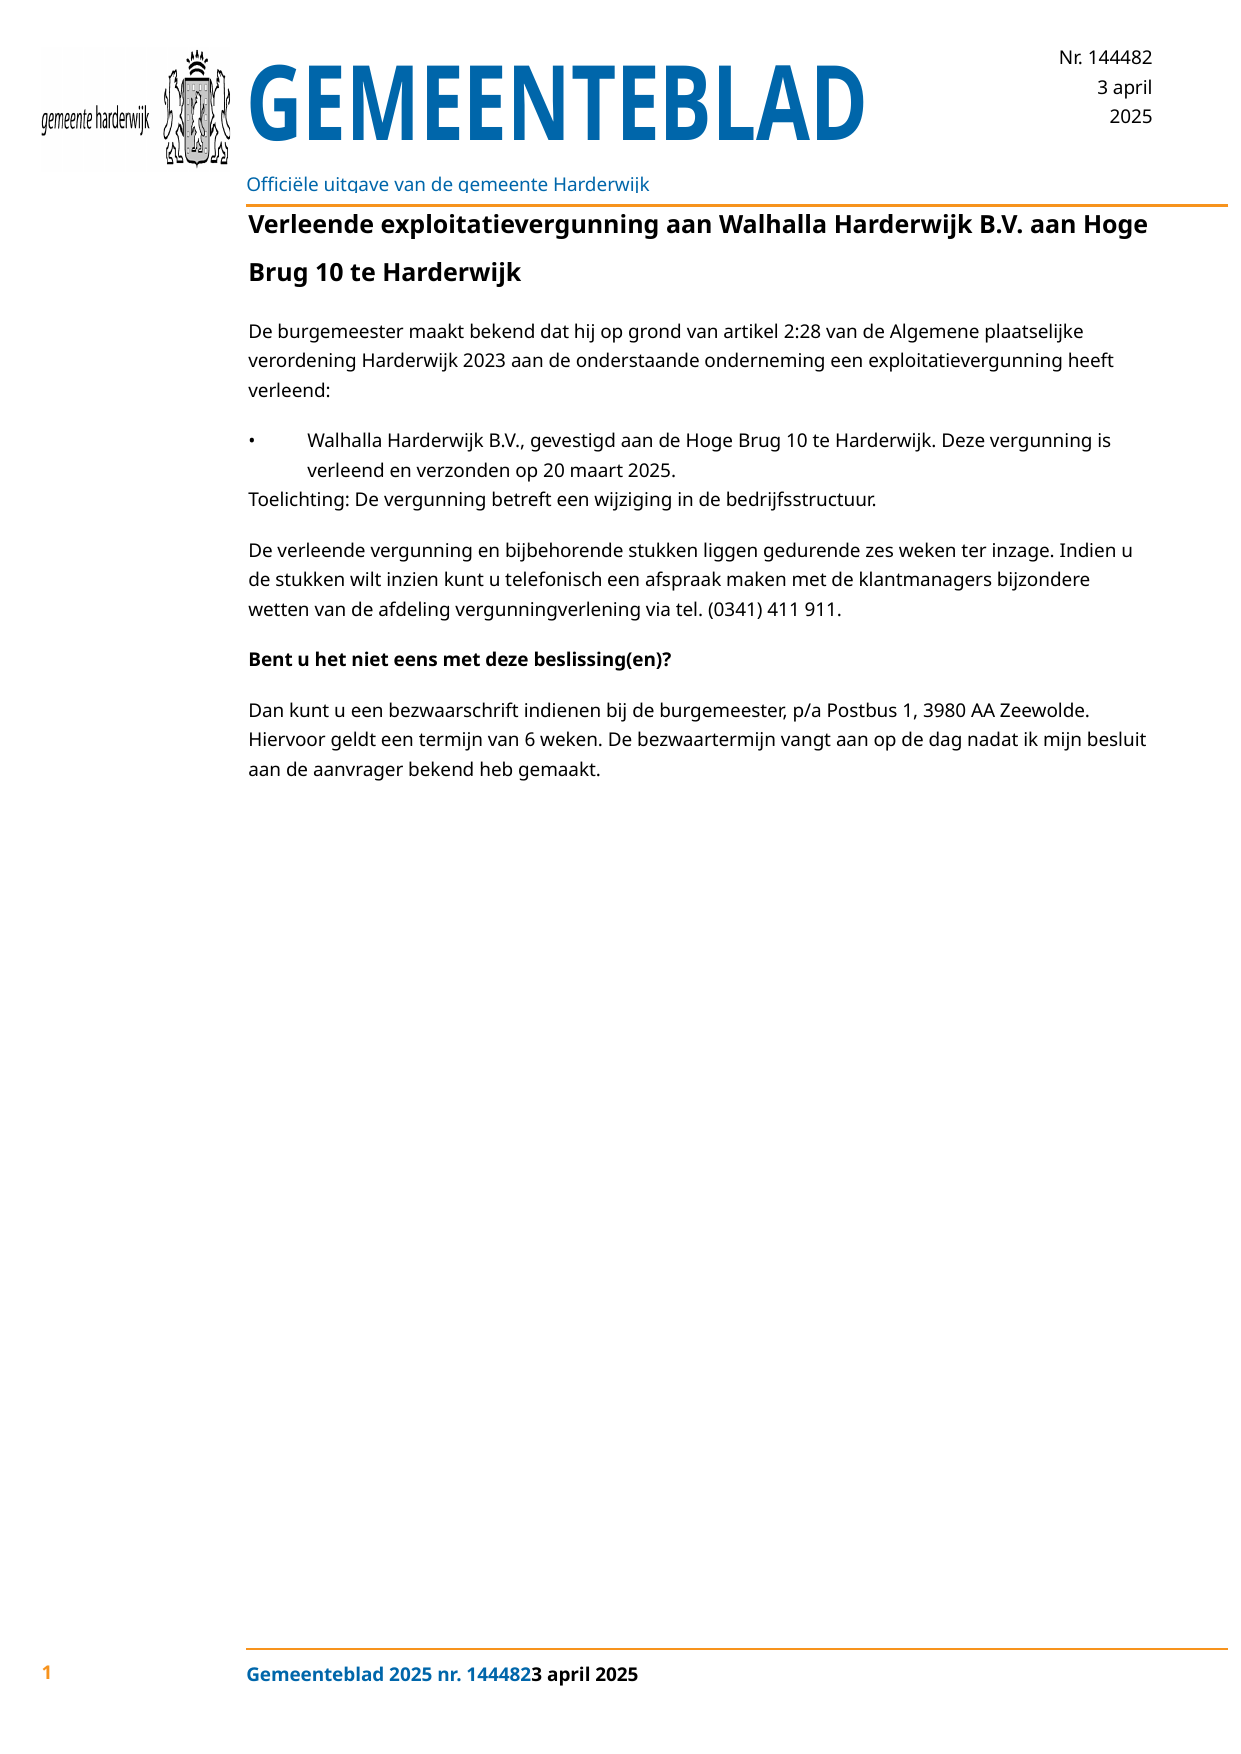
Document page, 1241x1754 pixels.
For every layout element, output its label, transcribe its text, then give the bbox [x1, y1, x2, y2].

text Bent u het niet eens met deze beslissing(en)? [248, 647, 1152, 672]
text De verleende vergunning en bijbehorende stukken liggen gedurende zes weken ter inzage. Indien u de stukken wilt inzien kunt u telefonisch een afspraak maken met de klantmanagers bijzondere wetten van de afdeling vergunningverlening via tel. (0341) 411 911. [248, 537, 1152, 622]
text Dan kunt u een bezwaarschrift indienen bij de burgemeester, p/a Postbus 1, 3980 AA Zeewolde. Hiervoor geldt een termijn van 6 weken. De bezwaartermijn vangt aan op de dag nadat ik mijn besluit aan de aanvrager bekend heb gemaakt. [248, 697, 1152, 782]
text Verleende exploitatievergunning aan Walhalla Harderwijk B.V. aan Hoge Brug 10 te Harderwijk [248, 207, 1152, 288]
text De burgemeester maakt bekend dat hij op grond van artikel 2:28 van de Algemene plaatselijke verordening Harderwijk 2023 aan de onderstaande onderneming een exploitatievergunning heeft verleend: [248, 318, 1152, 403]
text Toelichting: De vergunning betreft een wijziging in de bedrijfsstructuur. [248, 487, 1152, 512]
picture [41, 47, 231, 172]
list Walhalla Harderwijk B.V., gevestigd aan de Hoge Brug 10 te Harderwijk. Deze vergunning is verleend en verzonden op 20 maart 2025. [248, 427, 1152, 483]
